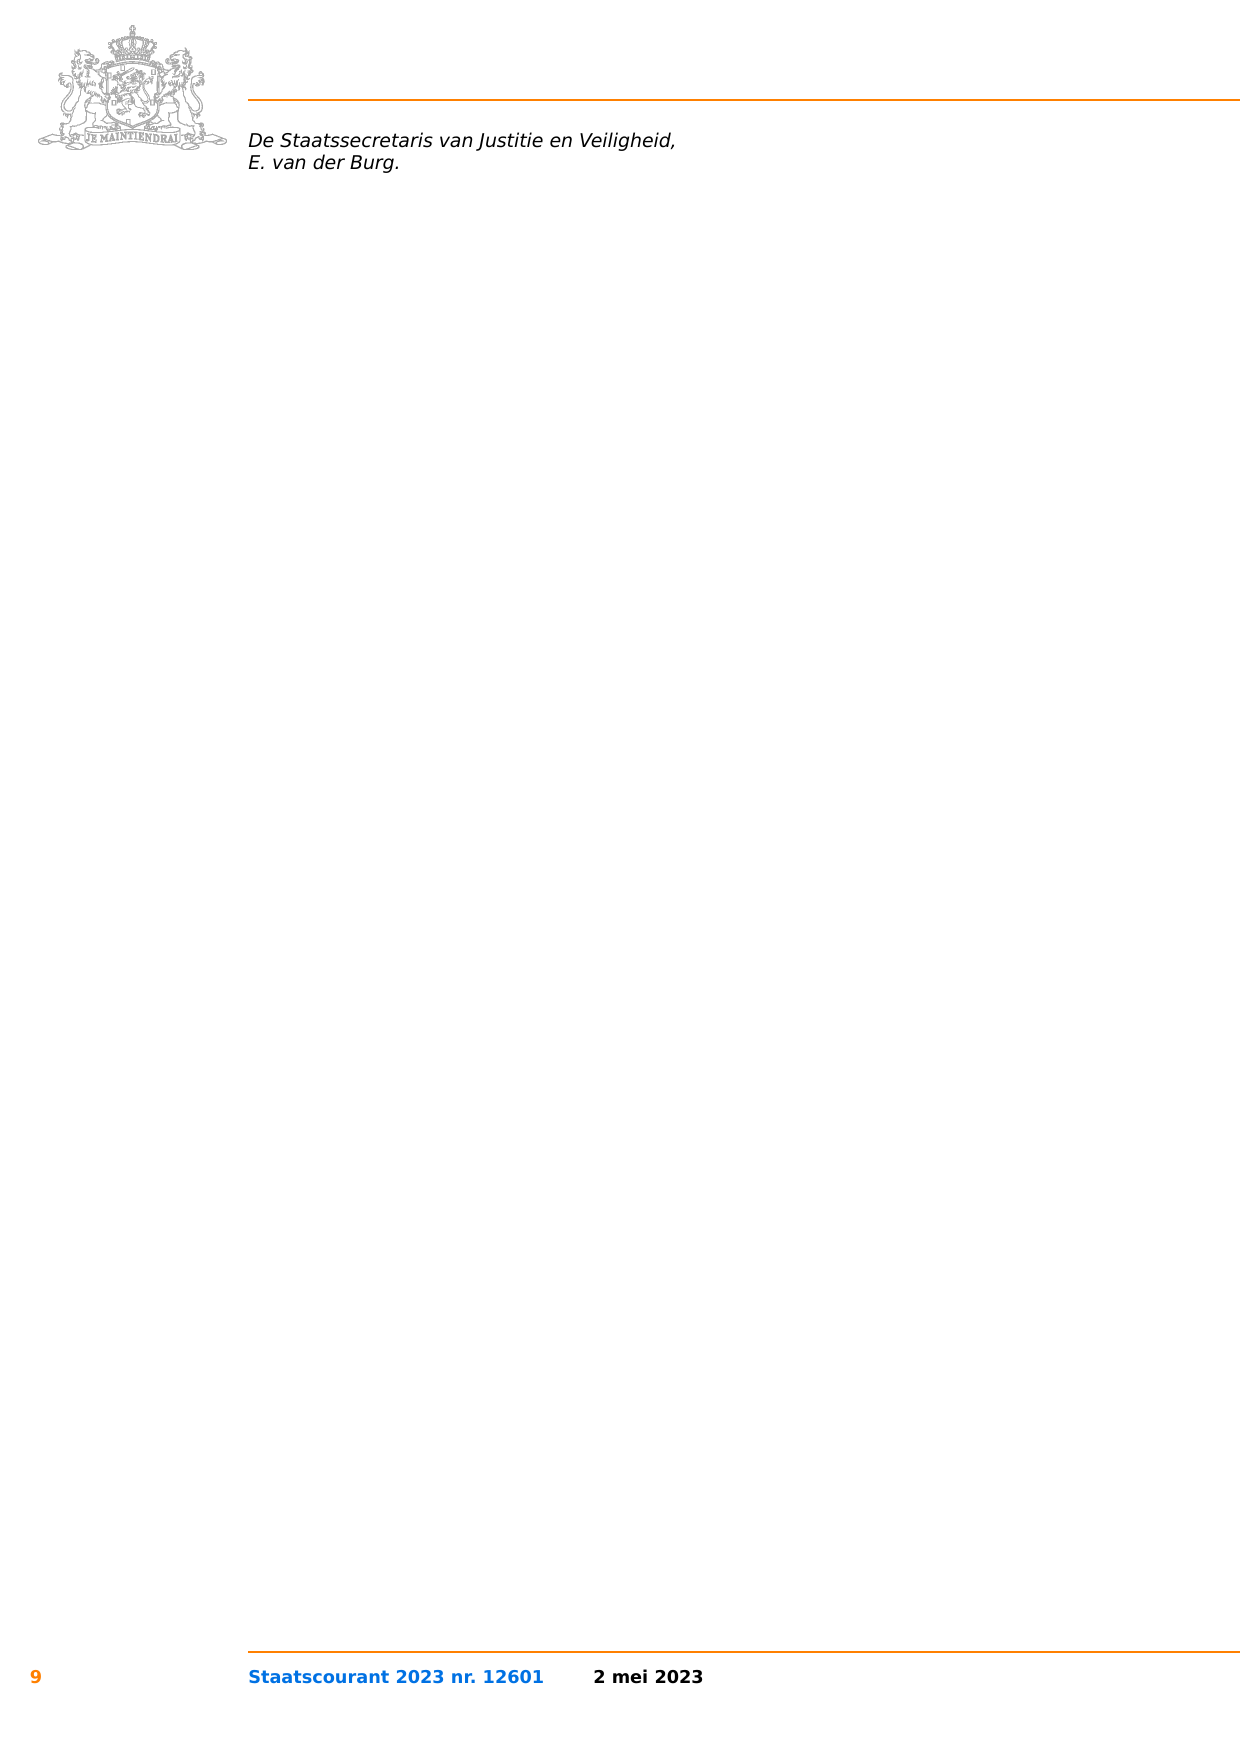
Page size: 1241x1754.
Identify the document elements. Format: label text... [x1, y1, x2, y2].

text De Staatssecretaris van Justitie en Veiligheid, E. van der Burg. [248, 130, 1163, 174]
picture [38, 25, 227, 150]
